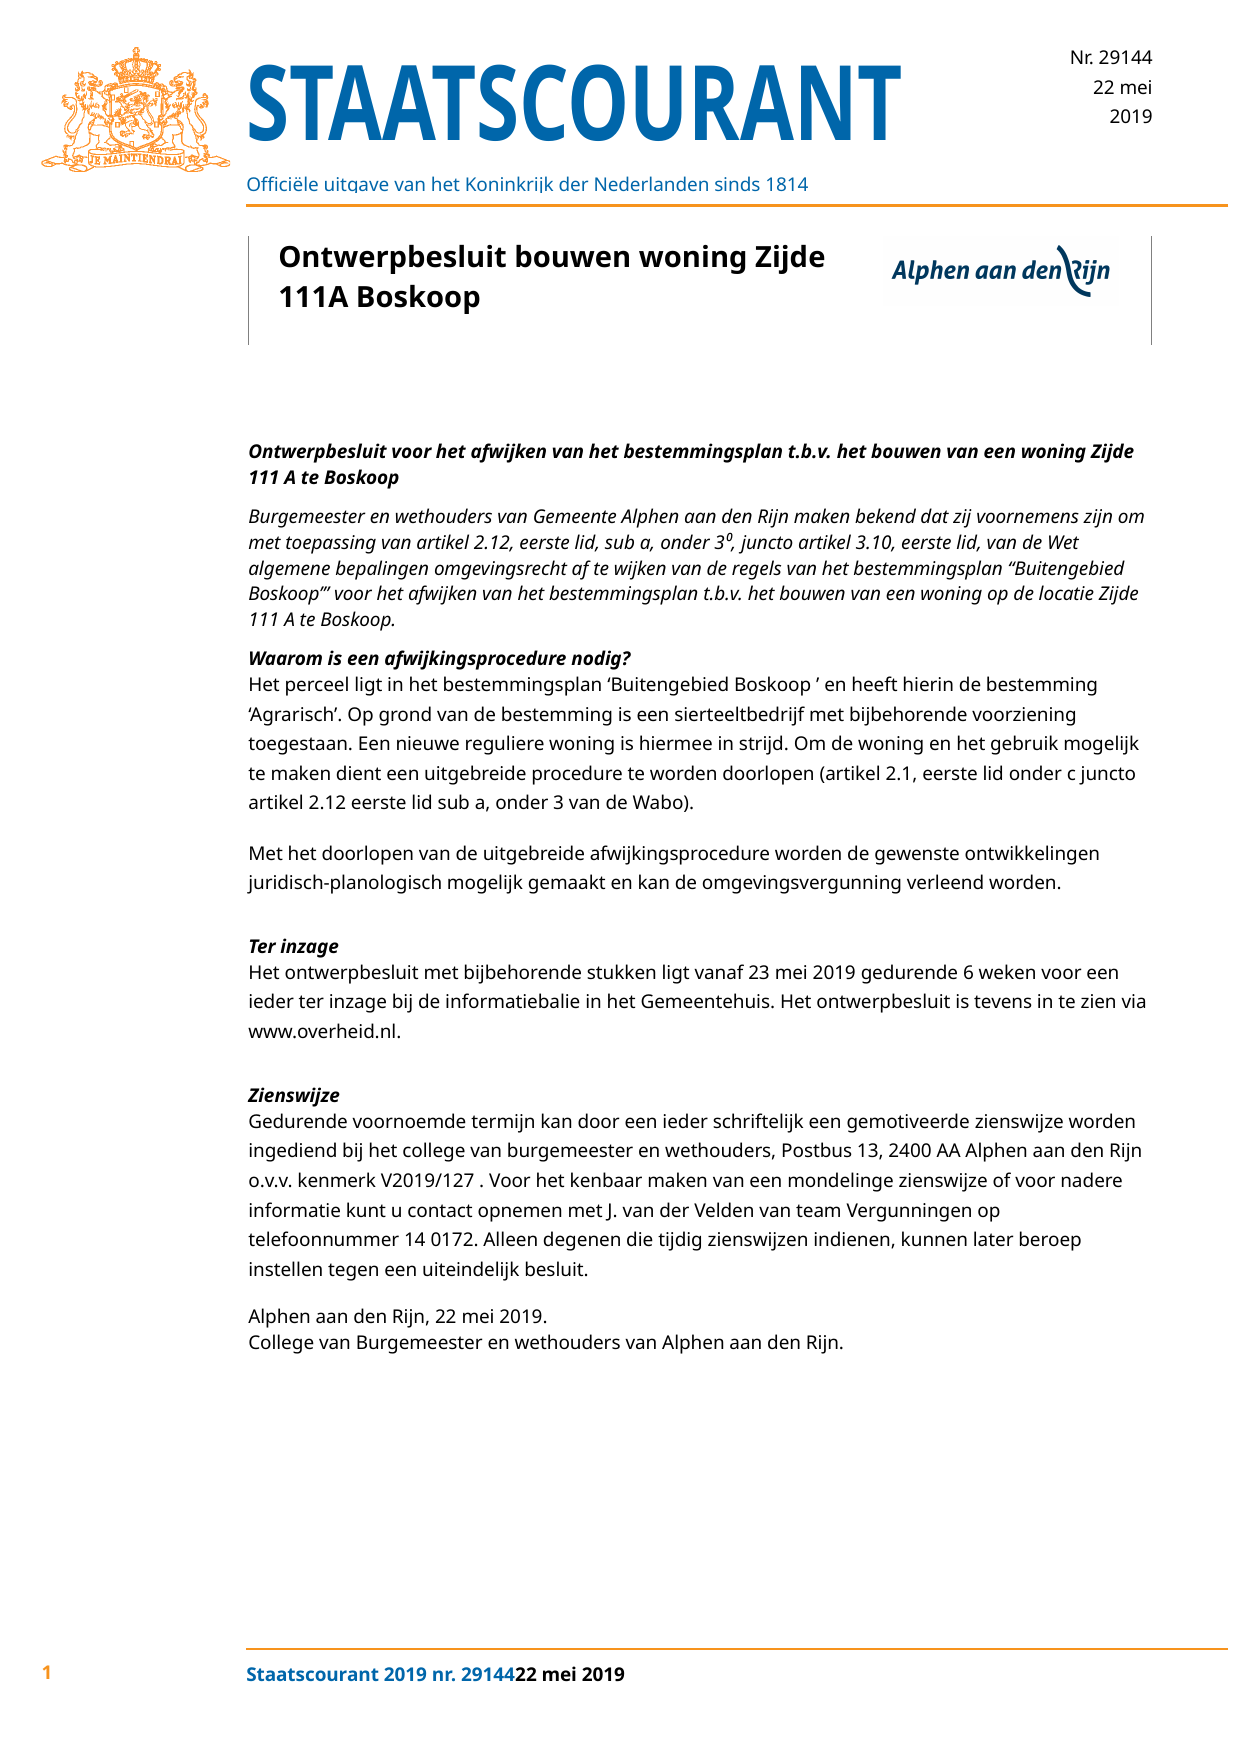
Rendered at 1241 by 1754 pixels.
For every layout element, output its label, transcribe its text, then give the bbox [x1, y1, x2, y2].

text Burgemeester en wethouders van Gemeente Alphen aan den Rijn maken bekend dat zij voornemens zijn om met toepassing van artikel 2.12, eerste lid, sub a, onder 3⁰, juncto artikel 3.10, eerste lid, van de Wet algemene bepalingen omgevingsrecht af te wijken van de regels van het bestemmingsplan “Buitengebied Boskoop’” voor het afwijken van het bestemmingsplan t.b.v. het bouwen van een woning op de locatie Zijde 111 A te Boskoop. [248, 503, 1152, 632]
table_header [850, 236, 1151, 345]
picture [882, 236, 1119, 306]
text Het perceel ligt in het bestemmingsplan ‘Buitengebied Boskoop ’ en heeft hierin de bestemming ‘Agrarisch’. Op grond van de bestemming is een sierteeltbedrijf met bijbehorende voorziening toegestaan. Een nieuwe reguliere woning is hiermee in strijd. Om de woning en het gebruik mogelijk te maken dient een uitgebreide procedure te worden doorlopen (artikel 2.1, eerste lid onder c juncto artikel 2.12 eerste lid sub a, onder 3 van de Wabo). [248, 671, 1152, 815]
text Gedurende voornoemde termijn kan door een ieder schriftelijk een gemotiveerde zienswijze worden ingediend bij het college van burgemeester en wethouders, Postbus 13, 2400 AA Alphen aan den Rijn o.v.v. kenmerk V2019/127 . Voor het kenbaar maken van een mondelinge zienswijze of voor nadere informatie kunt u contact opnemen met J. van der Velden van team Vergunningen op telefoonnummer 14 0172. Alleen degenen die tijdig zienswijzen indienen, kunnen later beroep instellen tegen een uiteindelijk besluit. [248, 1108, 1152, 1282]
text Waarom is een afwijkingsprocedure nodig? [248, 645, 1152, 671]
table_header Ontwerpbesluit bouwen woning Zijde 111A Boskoop [249, 236, 850, 345]
text Alphen aan den Rijn, 22 mei 2019. [248, 1304, 1152, 1329]
text Ontwerpbesluit voor het afwijken van het bestemmingsplan t.b.v. het bouwen van een woning Zijde 111 A te Boskoop [248, 438, 1152, 490]
text Ter inzage [248, 933, 1152, 959]
picture [41, 47, 231, 172]
text College van Burgemeester en wethouders van Alphen aan den Rijn. [248, 1329, 1152, 1355]
text Het ontwerpbesluit met bijbehorende stukken ligt vanaf 23 mei 2019 gedurende 6 weken voor een ieder ter inzage bij de informatiebalie in het Gemeentehuis. Het ontwerpbesluit is tevens in te zien via www.overheid.nl. [248, 959, 1152, 1044]
text Met het doorlopen van de uitgebreide afwijkingsprocedure worden de gewenste ontwikkelingen juridisch-planologisch mogelijk gemaakt en kan de omgevingsvergunning verleend worden. [248, 840, 1152, 895]
text Zienswijze [248, 1082, 1152, 1108]
